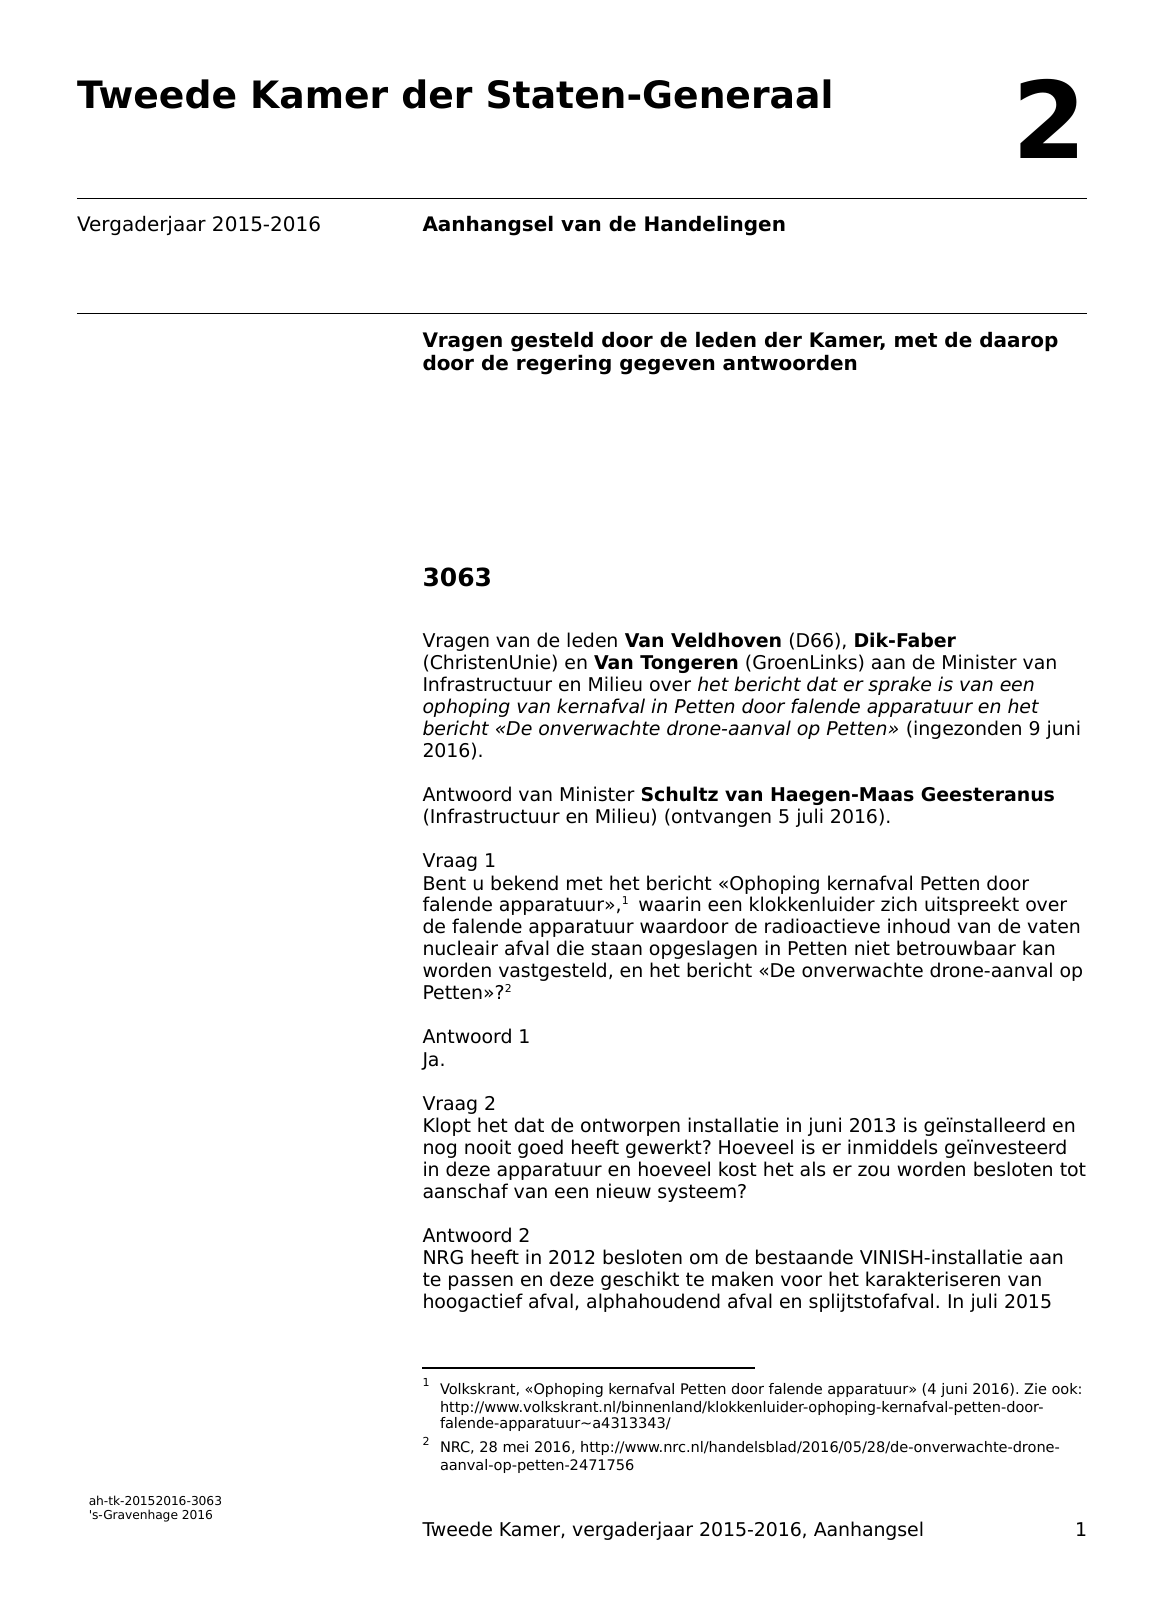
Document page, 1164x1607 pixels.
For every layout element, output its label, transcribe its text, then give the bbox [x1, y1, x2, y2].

table_header Tweede Kamer der Staten-Generaal [77, 59, 886, 198]
text ah-tk-20152016-3063 [88, 1494, 323, 1508]
table_cell [77, 314, 422, 375]
table_cell Vergaderjaar 2015-2016 [77, 199, 422, 313]
text Bent u bekend met het bericht «Ophoping kernafval Petten door falende apparatuur», waarin een klokkenluider zich uitspreekt over de falende apparatuur waardoor de radioactieve inhoud van de vaten nucleair afval die staan opgeslagen in Petten niet betrouwbaar kan worden vastgesteld, en het bericht «De onverwachte drone-aanval op Petten»? [422, 872, 1087, 1004]
text Antwoord 1 [422, 1026, 1087, 1048]
text Vraag 1 [422, 850, 1087, 872]
text NRG heeft in 2012 besloten om de bestaande VINISH-installatie aan te passen en deze geschikt te maken voor het karakteriseren van hoogactief afval, alphahoudend afval en splijtstofafval. In juli 2015 [422, 1247, 1087, 1313]
text Volkskrant, «Ophoping kernafval Petten door falende apparatuur» (4 juni 2016). Zie ook: http://www.volkskrant.nl/binnenland/klokkenluider-ophoping-kernafval-petten-door-falende-apparatuur~a4313343/ [422, 1377, 1087, 1432]
text Vragen van de leden Van Veldhoven (D66), Dik-Faber (ChristenUnie) en Van Tongeren (GroenLinks) aan de Minister van Infrastructuur en Milieu over het bericht dat er sprake is van een ophoping van kernafval in Petten door falende apparatuur en het bericht «De onverwachte drone-aanval op Petten» (ingezonden 9 juni 2016). [422, 630, 1087, 762]
text Antwoord 2 [422, 1225, 1087, 1247]
text 's-Gravenhage 2016 [88, 1508, 323, 1522]
text 3063 [422, 563, 1087, 592]
table_cell Aanhangsel van de Handelingen [422, 199, 1087, 313]
text Klopt het dat de ontworpen installatie in juni 2013 is geïnstalleerd en nog nooit goed heeft gewerkt? Hoeveel is er inmiddels geïnvesteerd in deze apparatuur en hoeveel kost het als er zou worden besloten tot aanschaf van een nieuw systeem? [422, 1114, 1087, 1202]
table_cell Vragen gesteld door de leden der Kamer, met de daarop door de regering gegeven antwoorden [422, 314, 1087, 375]
text Ja. [422, 1048, 1087, 1070]
text Antwoord van Minister Schultz van Haegen-Maas Geesteranus (Infrastructuur en Milieu) (ontvangen 5 juli 2016). [422, 784, 1087, 828]
text Vraag 2 [422, 1093, 1087, 1114]
text NRC, 28 mei 2016, http://www.nrc.nl/handelsblad/2016/05/28/de-onverwachte-drone-aanval-op-petten-2471756 [422, 1435, 1087, 1474]
table_header 2 [886, 59, 1087, 198]
